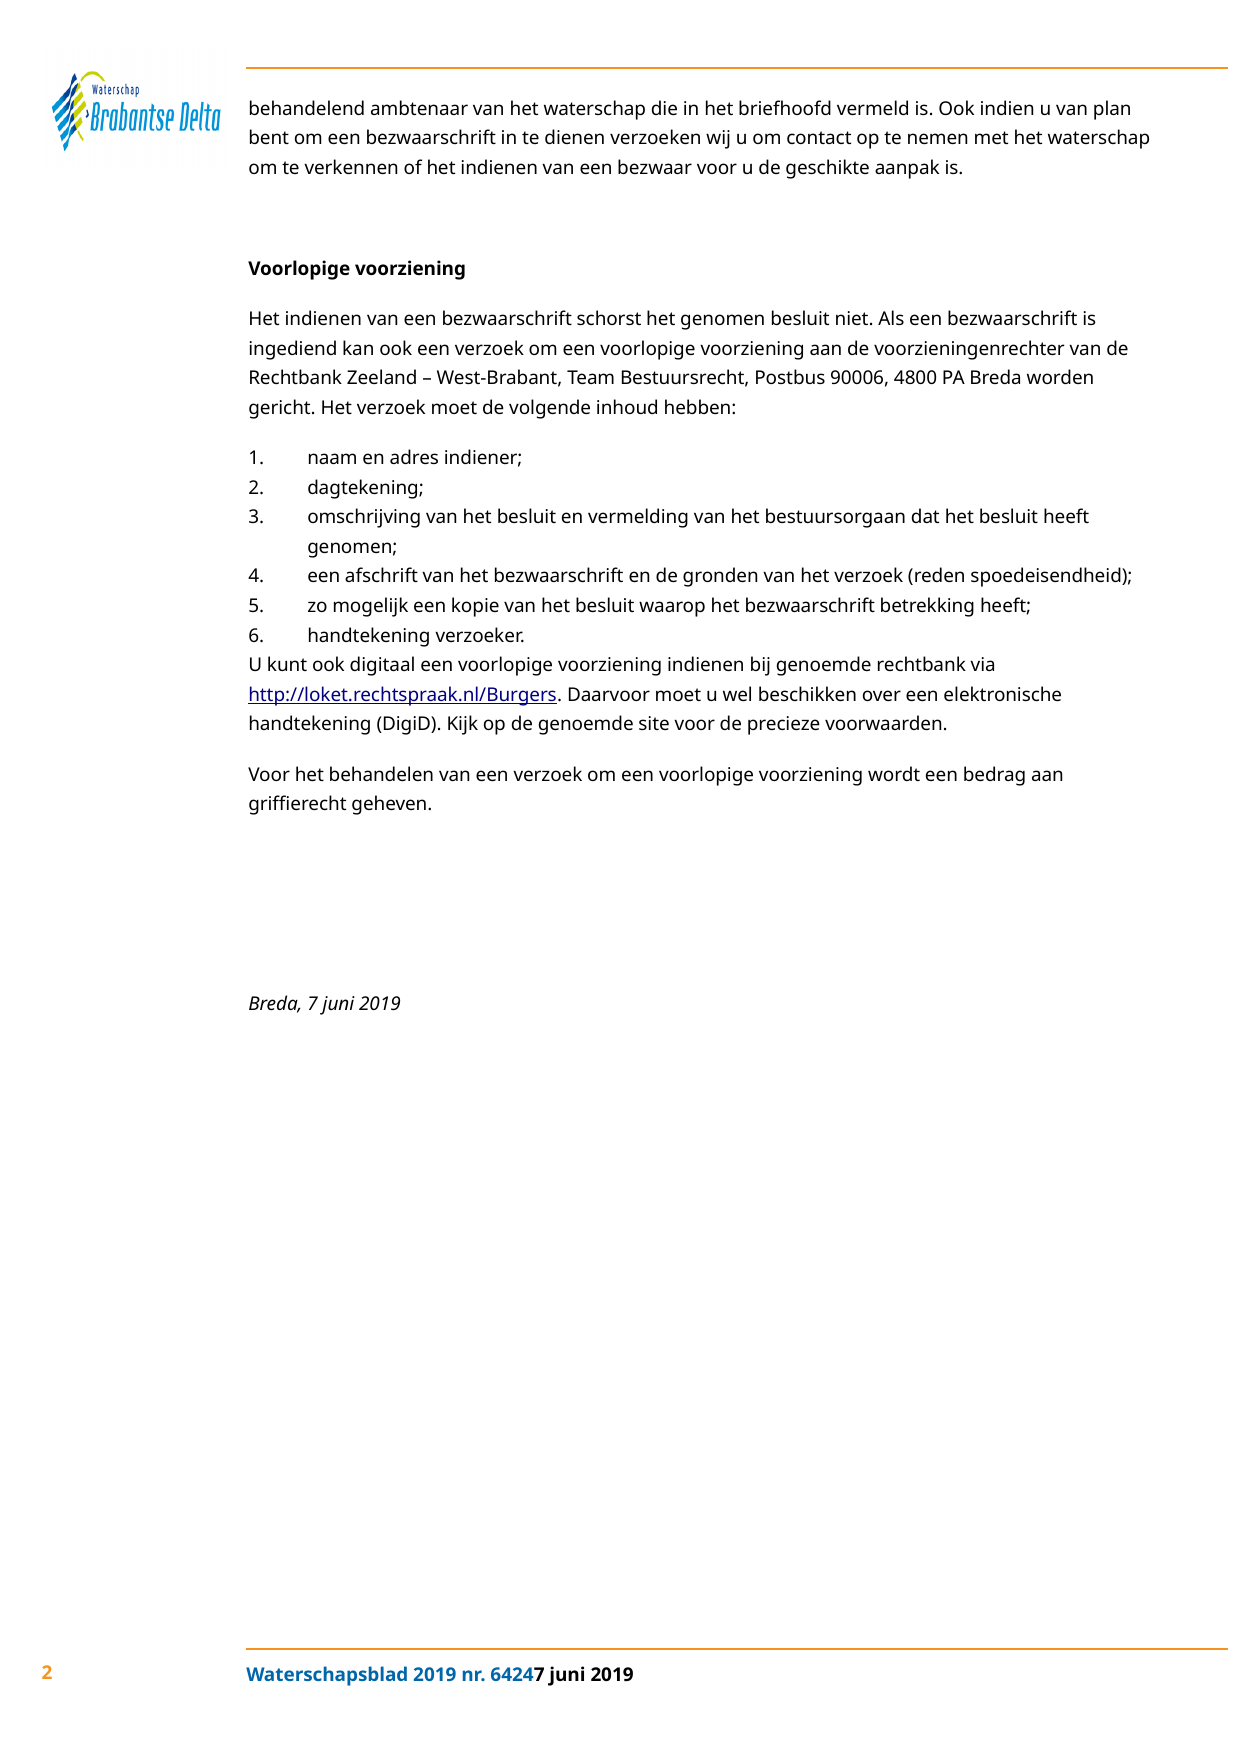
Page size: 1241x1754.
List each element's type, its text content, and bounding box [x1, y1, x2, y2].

picture [41, 47, 231, 172]
text Het indienen van een bezwaarschrift schorst het genomen besluit niet. Als een bezwaarschrift is ingediend kan ook een verzoek om een voorlopige voorziening aan de voorzieningenrechter van de Rechtbank Zeeland – West-Brabant, Team Bestuursrecht, Postbus 90006, 4800 PA Breda worden gericht. Het verzoek moet de volgende inhoud hebben: [248, 305, 1152, 420]
list handtekening verzoeker. [248, 622, 1152, 648]
list naam en adres indiener; [248, 444, 1152, 470]
text Breda, 7 juni 2019 [248, 990, 1152, 1015]
text Voor het behandelen van een verzoek om een voorlopige voorziening wordt een bedrag aan griffierecht geheven. [248, 761, 1152, 816]
list omschrijving van het besluit en vermelding van het bestuursorgaan dat het besluit heeft genomen; [248, 503, 1152, 559]
text U kunt ook digitaal een voorlopige voorziening indienen bij genoemde rechtbank via http://loket.rechtspraak.nl/Burgers. Daarvoor moet u wel beschikken over een elektronische handtekening (DigiD). Kijk op de genoemde site voor de precieze voorwaarden. [248, 651, 1152, 736]
list dagtekening; [248, 474, 1152, 500]
text Voorlopige voorziening [248, 255, 1152, 281]
text behandelend ambtenaar van het waterschap die in het briefhoofd vermeld is. Ook indien u van plan bent om een bezwaarschrift in te dienen verzoeken wij u om contact op te nemen met het waterschap om te verkennen of het indienen van een bezwaar voor u de geschikte aanpak is. [248, 95, 1152, 180]
list zo mogelijk een kopie van het besluit waarop het bezwaarschrift betrekking heeft; [248, 592, 1152, 618]
list een afschrift van het bezwaarschrift en de gronden van het verzoek (reden spoedeisendheid); [248, 563, 1152, 588]
